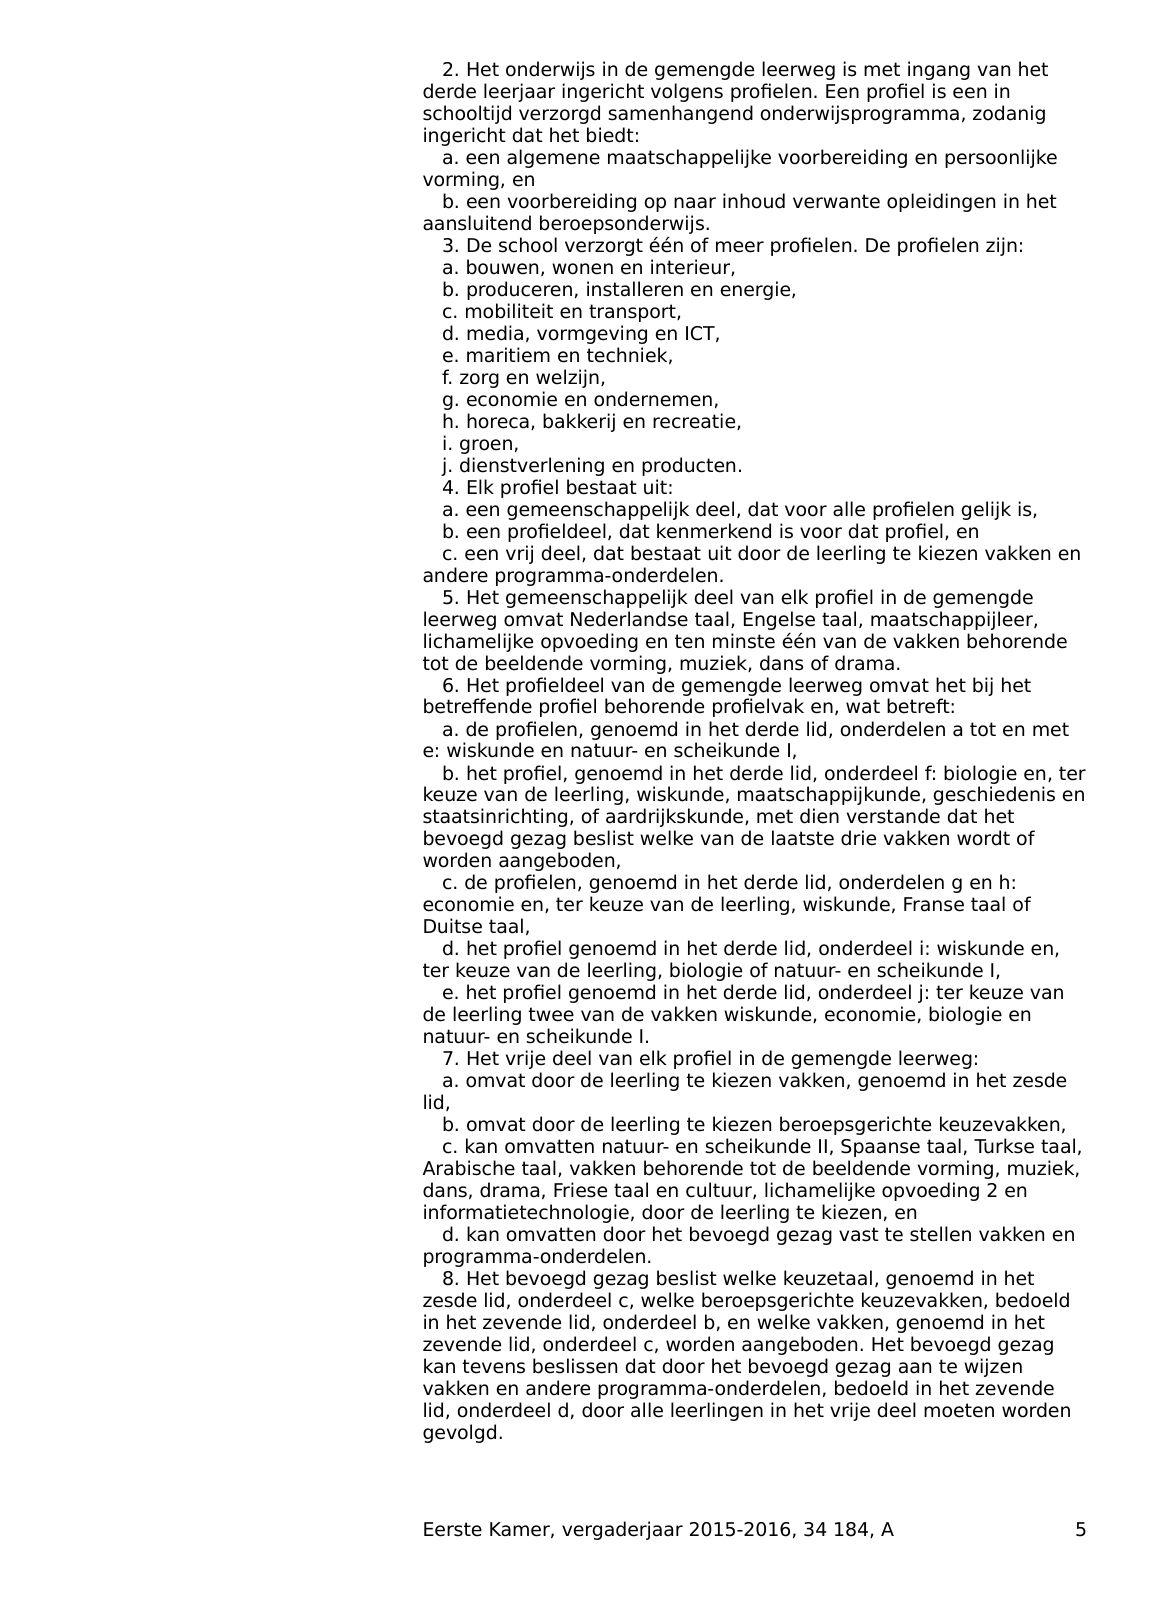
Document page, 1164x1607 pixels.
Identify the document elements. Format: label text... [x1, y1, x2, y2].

text d. kan omvatten door het bevoegd gezag vast te stellen vakken en programma-onderdelen. [422, 1224, 1087, 1268]
text b. omvat door de leerling te kiezen beroepsgerichte keuzevakken, [422, 1114, 1087, 1136]
text e. het profiel genoemd in het derde lid, onderdeel j: ter keuze van de leerling twee van de vakken wiskunde, economie, biologie en natuur- en scheikunde I. [422, 982, 1087, 1048]
text f. zorg en welzijn, [422, 367, 1087, 389]
text c. een vrij deel, dat bestaat uit door de leerling te kiezen vakken en andere programma-onderdelen. [422, 543, 1087, 587]
text b. een profieldeel, dat kenmerkend is voor dat profiel, en [422, 521, 1087, 543]
text d. media, vormgeving en ICT, [422, 323, 1087, 345]
text b. het profiel, genoemd in het derde lid, onderdeel f: biologie en, ter keuze van de leerling, wiskunde, maatschappijkunde, geschiedenis en staatsinrichting, of aardrijkskunde, met dien verstande dat het bevoegd gezag beslist welke van de laatste drie vakken wordt of worden aangeboden, [422, 762, 1087, 872]
text 5. Het gemeenschappelijk deel van elk profiel in de gemengde leerweg omvat Nederlandse taal, Engelse taal, maatschappijleer, lichamelijke opvoeding en ten minste één van de vakken behorende tot de beeldende vorming, muziek, dans of drama. [422, 587, 1087, 674]
text i. groen, [422, 433, 1087, 455]
text a. een gemeenschappelijk deel, dat voor alle profielen gelijk is, [422, 499, 1087, 521]
text 7. Het vrije deel van elk profiel in de gemengde leerweg: [422, 1048, 1087, 1070]
text b. een voorbereiding op naar inhoud verwante opleidingen in het aansluitend beroepsonderwijs. [422, 191, 1087, 235]
text e. maritiem en techniek, [422, 345, 1087, 367]
text 8. Het bevoegd gezag beslist welke keuzetaal, genoemd in het zesde lid, onderdeel c, welke beroepsgerichte keuzevakken, bedoeld in het zevende lid, onderdeel b, en welke vakken, genoemd in het zevende lid, onderdeel c, worden aangeboden. Het bevoegd gezag kan tevens beslissen dat door het bevoegd gezag aan te wijzen vakken en andere programma-onderdelen, bedoeld in het zevende lid, onderdeel d, door alle leerlingen in het vrije deel moeten worden gevolgd. [422, 1268, 1087, 1444]
text a. een algemene maatschappelijke voorbereiding en persoonlijke vorming, en [422, 147, 1087, 191]
text a. omvat door de leerling te kiezen vakken, genoemd in het zesde lid, [422, 1070, 1087, 1114]
text g. economie en ondernemen, [422, 389, 1087, 411]
text a. de profielen, genoemd in het derde lid, onderdelen a tot en met e: wiskunde en natuur- en scheikunde I, [422, 718, 1087, 762]
text 4. Elk profiel bestaat uit: [422, 477, 1087, 499]
text a. bouwen, wonen en interieur, [422, 257, 1087, 279]
text 2. Het onderwijs in de gemengde leerweg is met ingang van het derde leerjaar ingericht volgens profielen. Een profiel is een in schooltijd verzorgd samenhangend onderwijsprogramma, zodanig ingericht dat het biedt: [422, 59, 1087, 147]
text 6. Het profieldeel van de gemengde leerweg omvat het bij het betreffende profiel behorende profielvak en, wat betreft: [422, 674, 1087, 718]
text j. dienstverlening en producten. [422, 455, 1087, 477]
text d. het profiel genoemd in het derde lid, onderdeel i: wiskunde en, ter keuze van de leerling, biologie of natuur- en scheikunde I, [422, 938, 1087, 982]
text c. kan omvatten natuur- en scheikunde II, Spaanse taal, Turkse taal, Arabische taal, vakken behorende tot de beeldende vorming, muziek, dans, drama, Friese taal en cultuur, lichamelijke opvoeding 2 en informatietechnologie, door de leerling te kiezen, en [422, 1136, 1087, 1224]
text 3. De school verzorgt één of meer profielen. De profielen zijn: [422, 235, 1087, 257]
text c. de profielen, genoemd in het derde lid, onderdelen g en h: economie en, ter keuze van de leerling, wiskunde, Franse taal of Duitse taal, [422, 872, 1087, 938]
text c. mobiliteit en transport, [422, 301, 1087, 323]
text h. horeca, bakkerij en recreatie, [422, 411, 1087, 433]
text b. produceren, installeren en energie, [422, 279, 1087, 301]
